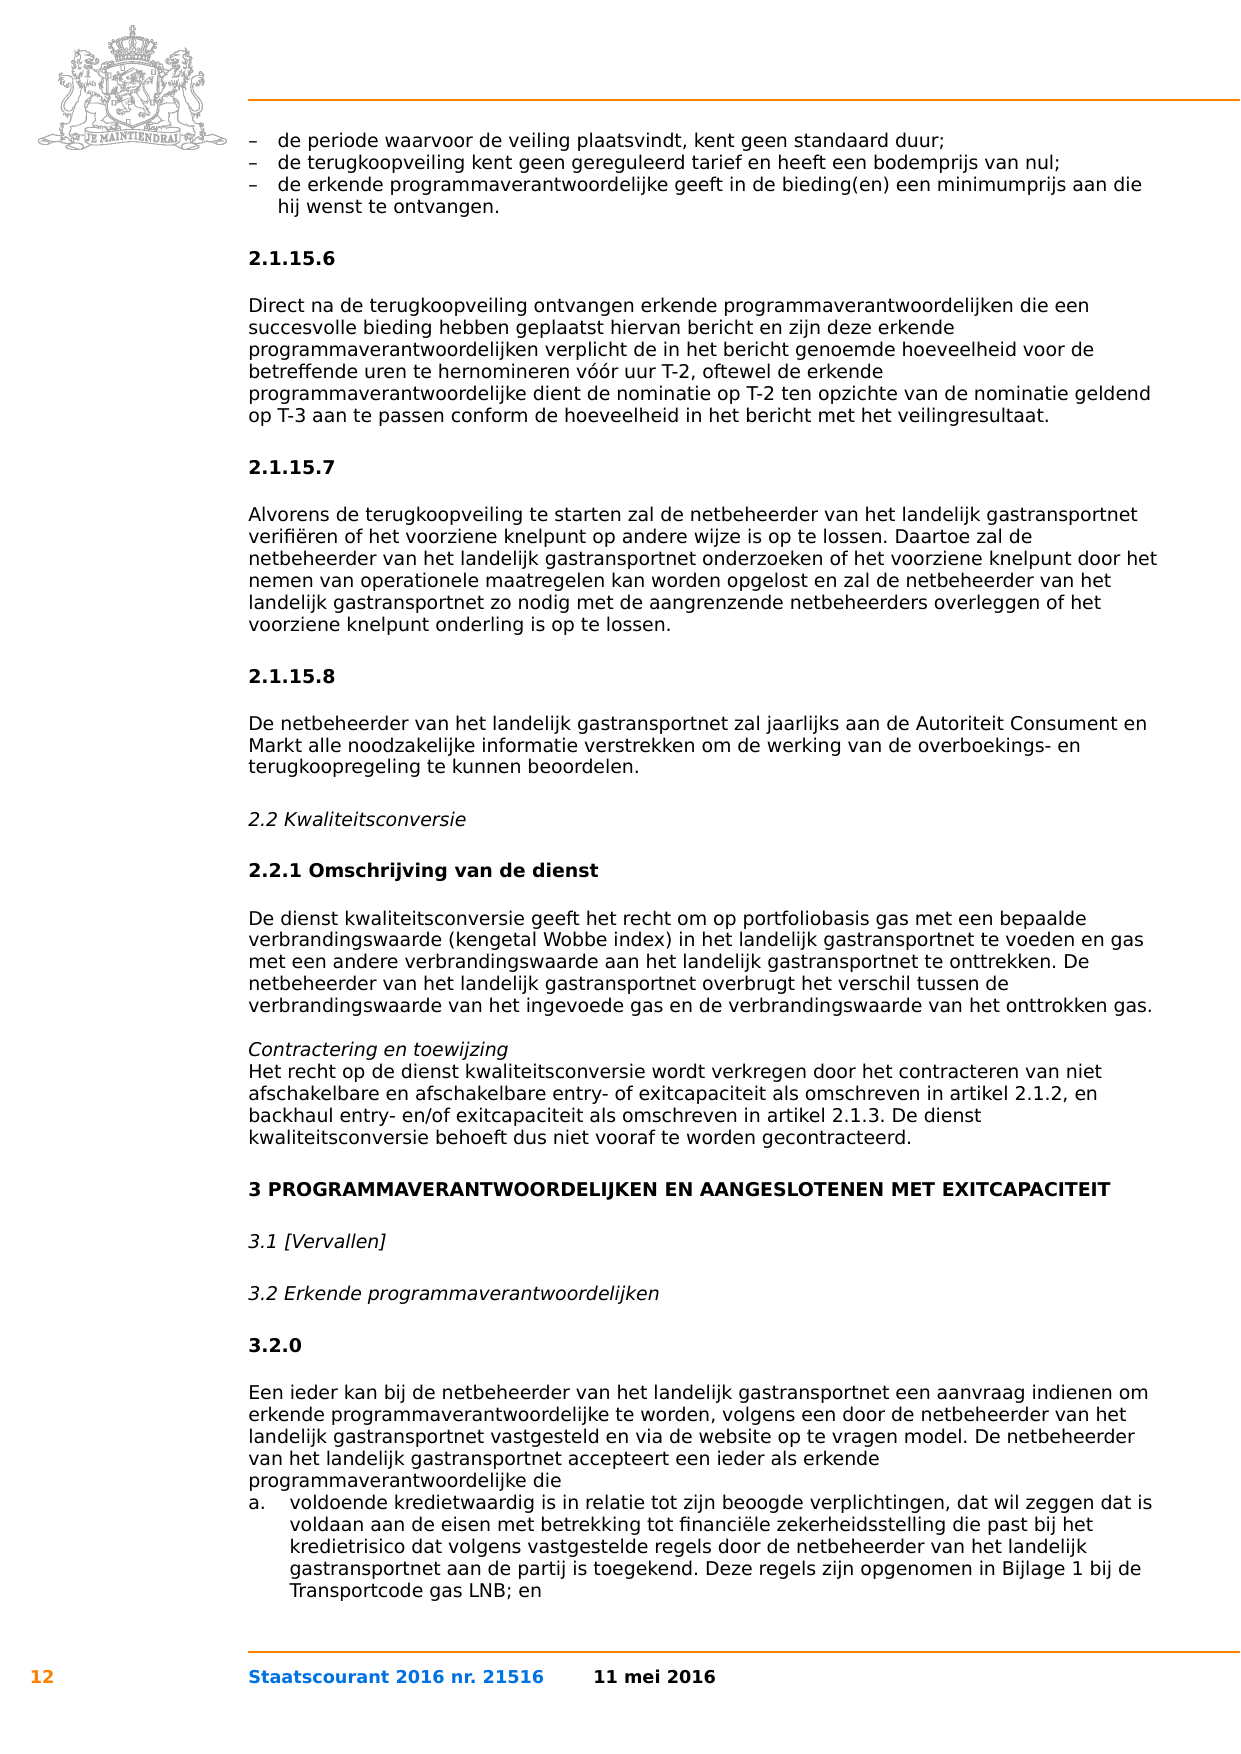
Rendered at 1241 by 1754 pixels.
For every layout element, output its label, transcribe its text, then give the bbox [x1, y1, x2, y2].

subtitle 2.1.15.8 [248, 666, 1163, 687]
text De dienst kwaliteitsconversie geeft het recht om op portfoliobasis gas met een bepaalde verbrandingswaarde (kengetal Wobbe index) in het landelijk gastransportnet te voeden en gas met een andere verbrandingswaarde aan het landelijk gastransportnet te onttrekken. De netbeheerder van het landelijk gastransportnet overbrugt het verschil tussen de verbrandingswaarde van het ingevoede gas en de verbrandingswaarde van het onttrokken gas. [248, 907, 1163, 1017]
text De netbeheerder van het landelijk gastransportnet zal jaarlijks aan de Autoriteit Consument en Markt alle noodzakelijke informatie verstrekken om de werking van de overboekings- en terugkoopregeling te kunnen beoordelen. [248, 712, 1163, 778]
text Het recht op de dienst kwaliteitsconversie wordt verkregen door het contracteren van niet afschakelbare en afschakelbare entry- of exitcapaciteit als omschreven in artikel 2.1.2, en backhaul entry- en/of exitcapaciteit als omschreven in artikel 2.1.3. De dienst kwaliteitsconversie behoeft dus niet vooraf te worden gecontracteerd. [248, 1061, 1163, 1149]
subtitle Contractering en toewijzing [248, 1039, 1163, 1061]
subtitle 2.2 Kwaliteitsconversie [248, 808, 1163, 830]
text – de erkende programmaverantwoordelijke geeft in de bieding(en) een minimumprijs aan die hij wenst te ontvangen. [248, 174, 1163, 218]
subtitle 2.2.1 Omschrijving van de dienst [248, 860, 1163, 882]
subtitle 3.2.0 [248, 1335, 1163, 1357]
text a. voldoende kredietwaardig is in relatie tot zijn beoogde verplichtingen, dat wil zeggen dat is voldaan aan de eisen met betrekking tot financiële zekerheidsstelling die past bij het kredietrisico dat volgens vastgestelde regels door de netbeheerder van het landelijk gastransportnet aan de partij is toegekend. Deze regels zijn opgenomen in Bijlage 1 bij de Transportcode gas LNB; en [248, 1492, 1163, 1602]
picture [38, 25, 227, 150]
text Een ieder kan bij de netbeheerder van het landelijk gastransportnet een aanvraag indienen om erkende programmaverantwoordelijke te worden, volgens een door de netbeheerder van het landelijk gastransportnet vastgesteld en via de website op te vragen model. De netbeheerder van het landelijk gastransportnet accepteert een ieder als erkende programmaverantwoordelijke die [248, 1382, 1163, 1492]
text – de terugkoopveiling kent geen gereguleerd tarief en heeft een bodemprijs van nul; [248, 152, 1163, 174]
subtitle 2.1.15.6 [248, 248, 1163, 270]
subtitle 3.1 [Vervallen] [248, 1231, 1163, 1253]
text Direct na de terugkoopveiling ontvangen erkende programmaverantwoordelijken die een succesvolle bieding hebben geplaatst hiervan bericht en zijn deze erkende programmaverantwoordelijken verplicht de in het bericht genoemde hoeveelheid voor de betreffende uren te hernomineren vóór uur T-2, oftewel de erkende programmaverantwoordelijke dient de nominatie op T-2 ten opzichte van de nominatie geldend op T-3 aan te passen conform de hoeveelheid in het bericht met het veilingresultaat. [248, 295, 1163, 427]
text – de periode waarvoor de veiling plaatsvindt, kent geen standaard duur; [248, 130, 1163, 152]
text Alvorens de terugkoopveiling te starten zal de netbeheerder van het landelijk gastransportnet verifiëren of het voorziene knelpunt op andere wijze is op te lossen. Daartoe zal de netbeheerder van het landelijk gastransportnet onderzoeken of het voorziene knelpunt door het nemen van operationele maatregelen kan worden opgelost en zal de netbeheerder van het landelijk gastransportnet zo nodig met de aangrenzende netbeheerders overleggen of het voorziene knelpunt onderling is op te lossen. [248, 504, 1163, 636]
subtitle 2.1.15.7 [248, 457, 1163, 479]
subtitle 3.2 Erkende programmaverantwoordelijken [248, 1283, 1163, 1305]
subtitle 3 PROGRAMMAVERANTWOORDELIJKEN EN AANGESLOTENEN MET EXITCAPACITEIT [248, 1179, 1163, 1201]
